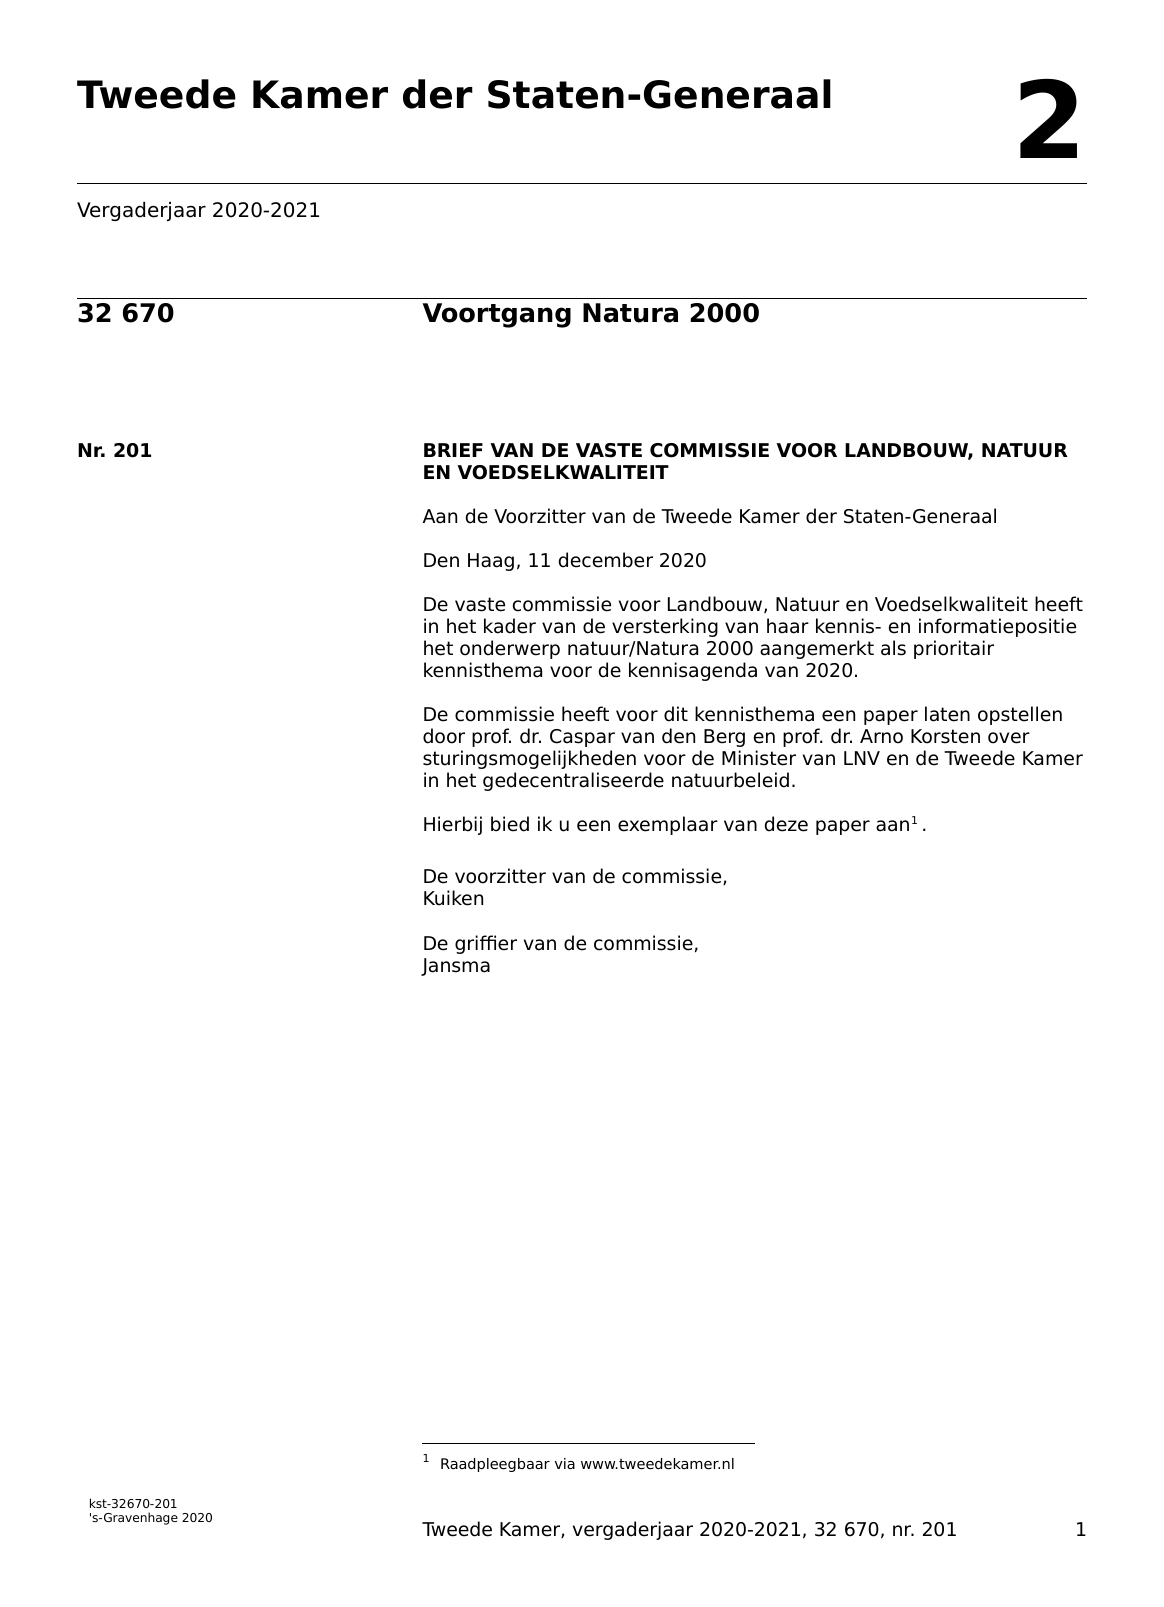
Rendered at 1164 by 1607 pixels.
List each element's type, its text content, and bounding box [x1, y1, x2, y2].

subtitle 32 670 Voortgang Natura 2000 [77, 299, 1087, 329]
text Aan de Voorzitter van de Tweede Kamer der Staten-Generaal [422, 506, 1087, 528]
text De voorzitter van de commissie, Kuiken [422, 866, 1087, 910]
text De griffier van de commissie, Jansma [422, 932, 1087, 976]
table_cell Vergaderjaar 2020-2021 [77, 184, 1087, 298]
text De vaste commissie voor Landbouw, Natuur en Voedselkwaliteit heeft in het kader van de versterking van haar kennis- en informatiepositie het onderwerp natuur/Natura 2000 aangemerkt als prioritair kennisthema voor de kennisagenda van 2020. [422, 594, 1087, 682]
text Den Haag, 11 december 2020 [422, 550, 1087, 572]
text De commissie heeft voor dit kennisthema een paper laten opstellen door prof. dr. Caspar van den Berg en prof. dr. Arno Korsten over sturingsmogelijkheden voor de Minister van LNV en de Tweede Kamer in het gedecentraliseerde natuurbeleid. [422, 704, 1087, 792]
text Raadpleegbaar via www.tweedekamer.nl [422, 1452, 1087, 1474]
text 's-Gravenhage 2020 [88, 1511, 323, 1525]
text kst-32670-201 [88, 1497, 323, 1511]
table_header Tweede Kamer der Staten-Generaal [77, 59, 886, 183]
subtitle Nr. 201 BRIEF VAN DE VASTE COMMISSIE VOOR LANDBOUW, NATUUR EN VOEDSELKWALITEIT [77, 440, 1087, 484]
text Hierbij bied ik u een exemplaar van deze paper aan. [422, 814, 1087, 836]
table_header 2 [886, 59, 1087, 183]
